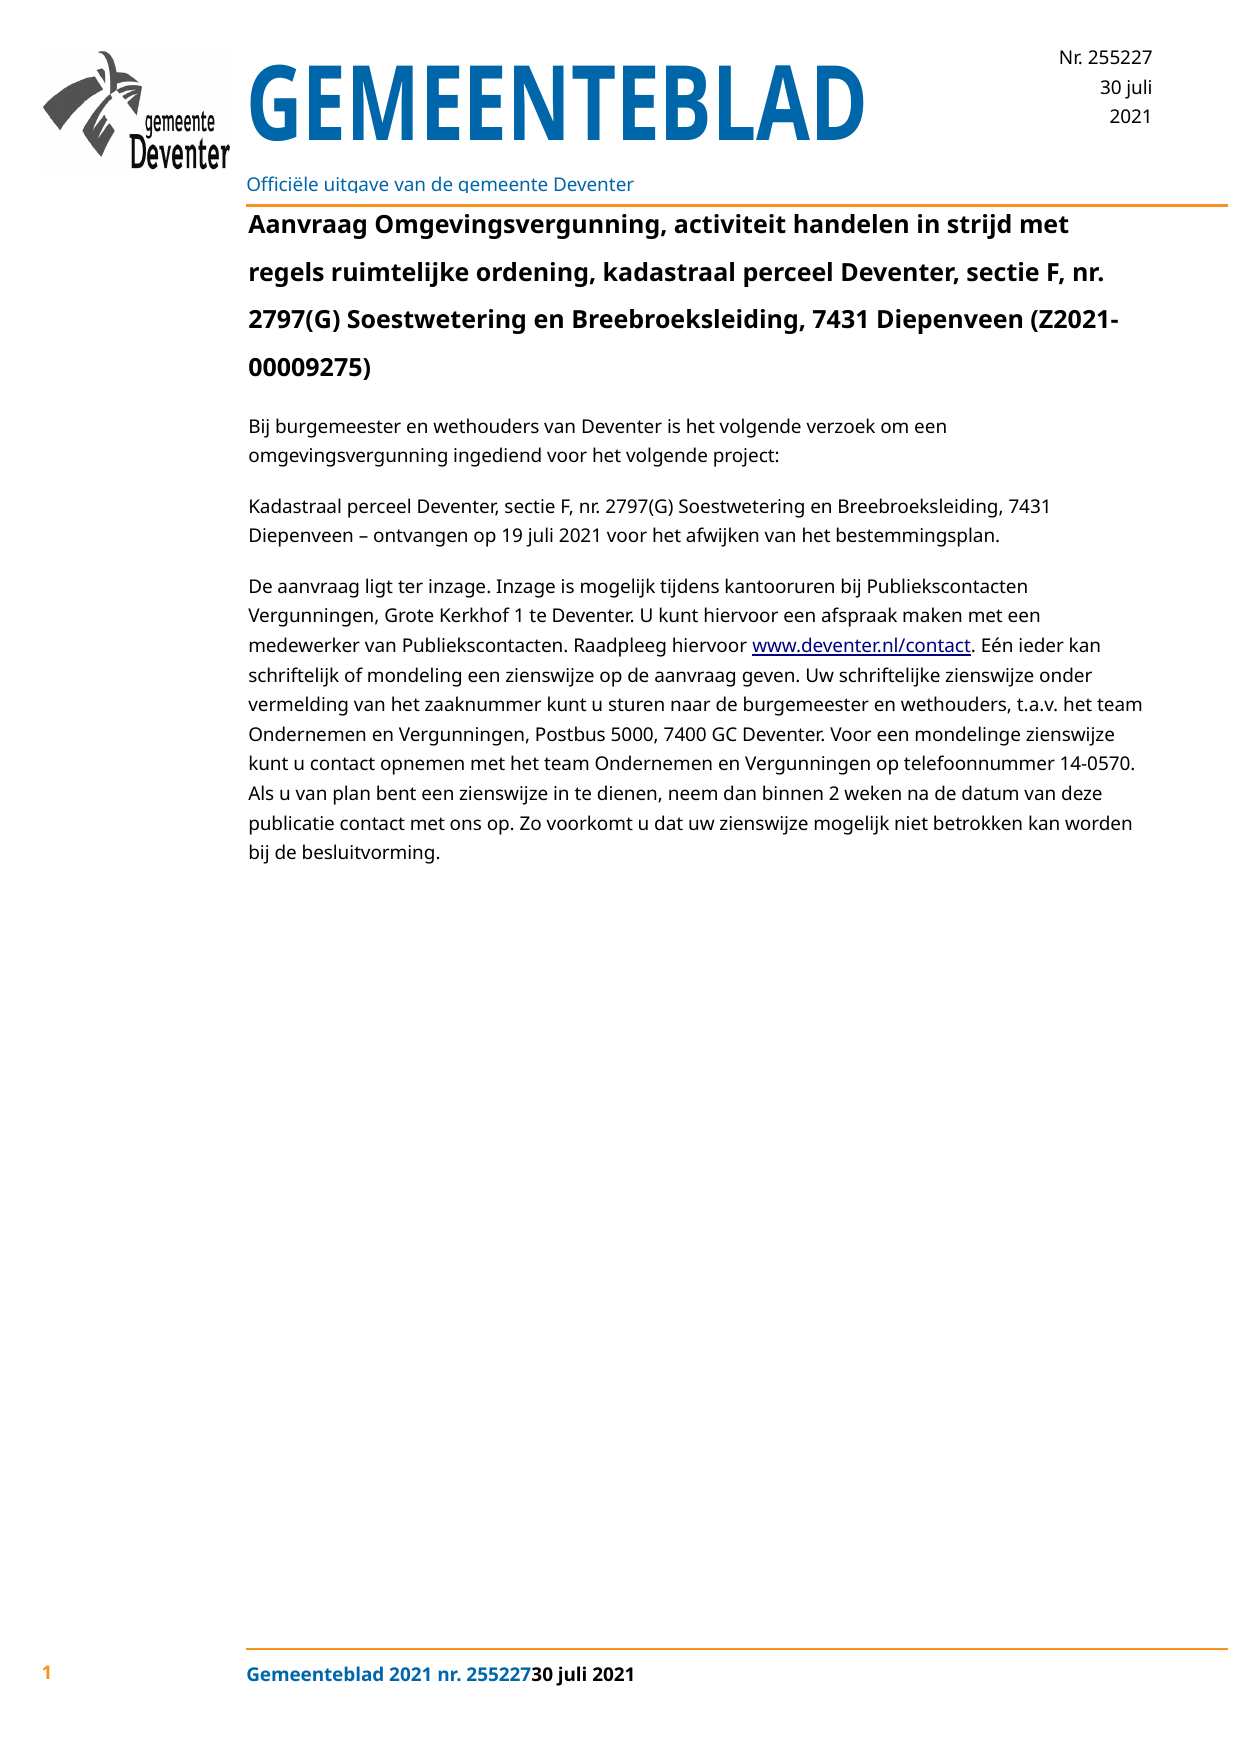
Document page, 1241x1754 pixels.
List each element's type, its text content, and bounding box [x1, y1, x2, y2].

text Bij burgemeester en wethouders van Deventer is het volgende verzoek om een omgevingsvergunning ingediend voor het volgende project: [248, 413, 1152, 468]
text De aanvraag ligt ter inzage. Inzage is mogelijk tijdens kantooruren bij Publiekscontacten Vergunningen, Grote Kerkhof 1 te Deventer. U kunt hiervoor een afspraak maken met een medewerker van Publiekscontacten. Raadpleeg hiervoor www.deventer.nl/contact. Eén ieder kan schriftelijk of mondeling een zienswijze op de aanvraag geven. Uw schriftelijke zienswijze onder vermelding van het zaaknummer kunt u sturen naar de burgemeester en wethouders, t.a.v. het team Ondernemen en Vergunningen, Postbus 5000, 7400 GC Deventer. Voor een mondelinge zienswijze kunt u contact opnemen met het team Ondernemen en Vergunningen op telefoonnummer 14-0570. Als u van plan bent een zienswijze in te dienen, neem dan binnen 2 weken na de datum van deze publicatie contact met ons op. Zo voorkomt u dat uw zienswijze mogelijk niet betrokken kan worden bij de besluitvorming. [248, 573, 1152, 865]
picture [41, 47, 231, 172]
text Aanvraag Omgevingsvergunning, activiteit handelen in strijd met regels ruimtelijke ordening, kadastraal perceel Deventer, sectie F, nr. 2797(G) Soestwetering en Breebroeksleiding, 7431 Diepenveen (Z2021- 00009275) [248, 207, 1152, 384]
text Kadastraal perceel Deventer, sectie F, nr. 2797(G) Soestwetering en Breebroeksleiding, 7431 Diepenveen – ontvangen op 19 juli 2021 voor het afwijken van het bestemmingsplan. [248, 493, 1152, 548]
